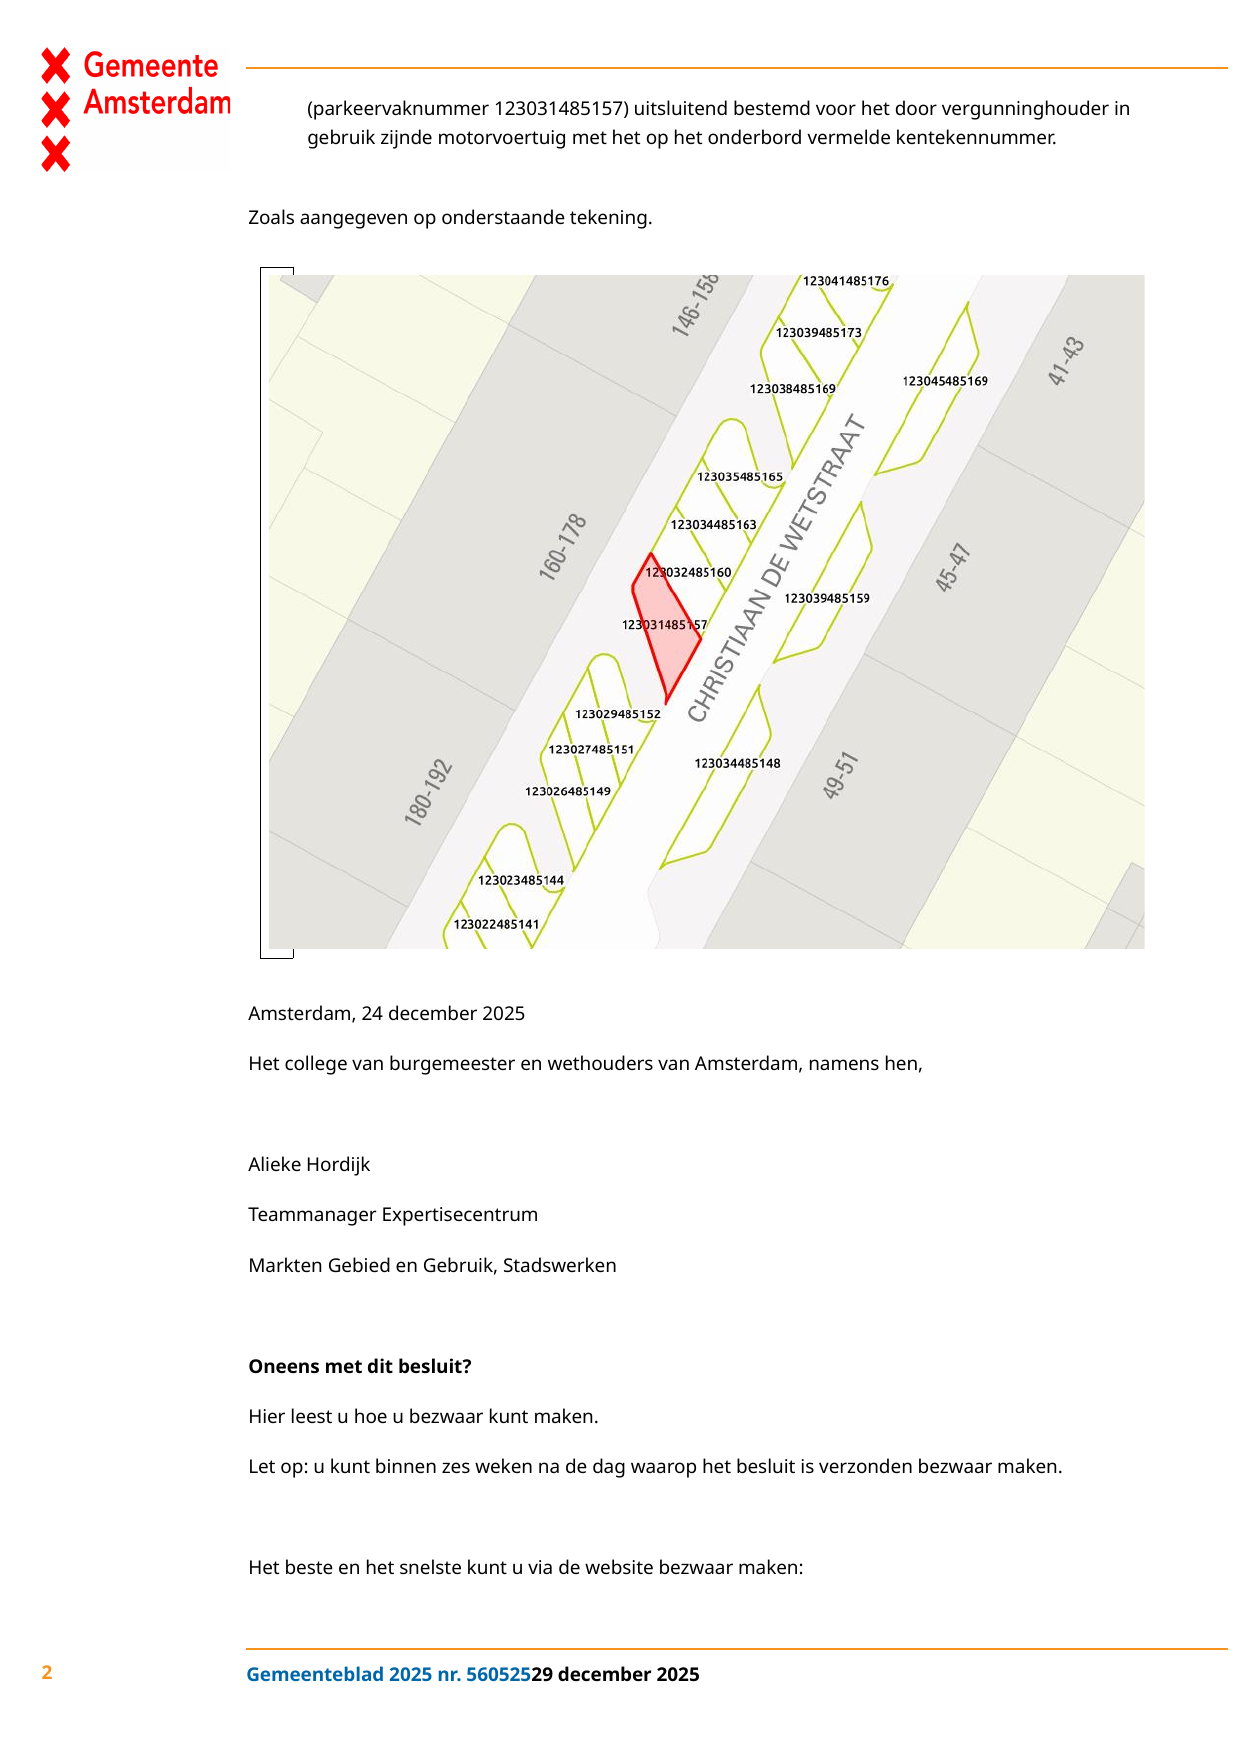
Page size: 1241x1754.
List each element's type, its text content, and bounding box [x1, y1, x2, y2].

text Alieke Hordijk [248, 1151, 1152, 1177]
text Oneens met dit besluit? [248, 1353, 1152, 1379]
picture [41, 47, 231, 172]
text Hier leest u hoe u bezwaar kunt maken. [248, 1403, 1152, 1429]
list (parkeervaknummer 123031485157) uitsluitend bestemd voor het door vergunninghouder in gebruik zijnde motorvoertuig met het op het onderbord vermelde kentekennummer. [248, 95, 1152, 150]
text Het college van burgemeester en wethouders van Amsterdam, namens hen, [248, 1050, 1152, 1076]
picture [268, 275, 1145, 949]
text Amsterdam, 24 december 2025 [248, 1000, 1152, 1026]
text Let op: u kunt binnen zes weken na de dag waarop het besluit is verzonden bezwaar maken. [248, 1454, 1152, 1479]
text Teammanager Expertisecentrum [248, 1202, 1152, 1227]
text Markten Gebied en Gebruik, Stadswerken [248, 1252, 1152, 1278]
text Zoals aangegeven op onderstaande tekening. [248, 204, 1152, 230]
text Het beste en het snelste kunt u via de website bezwaar maken: [248, 1554, 1152, 1580]
